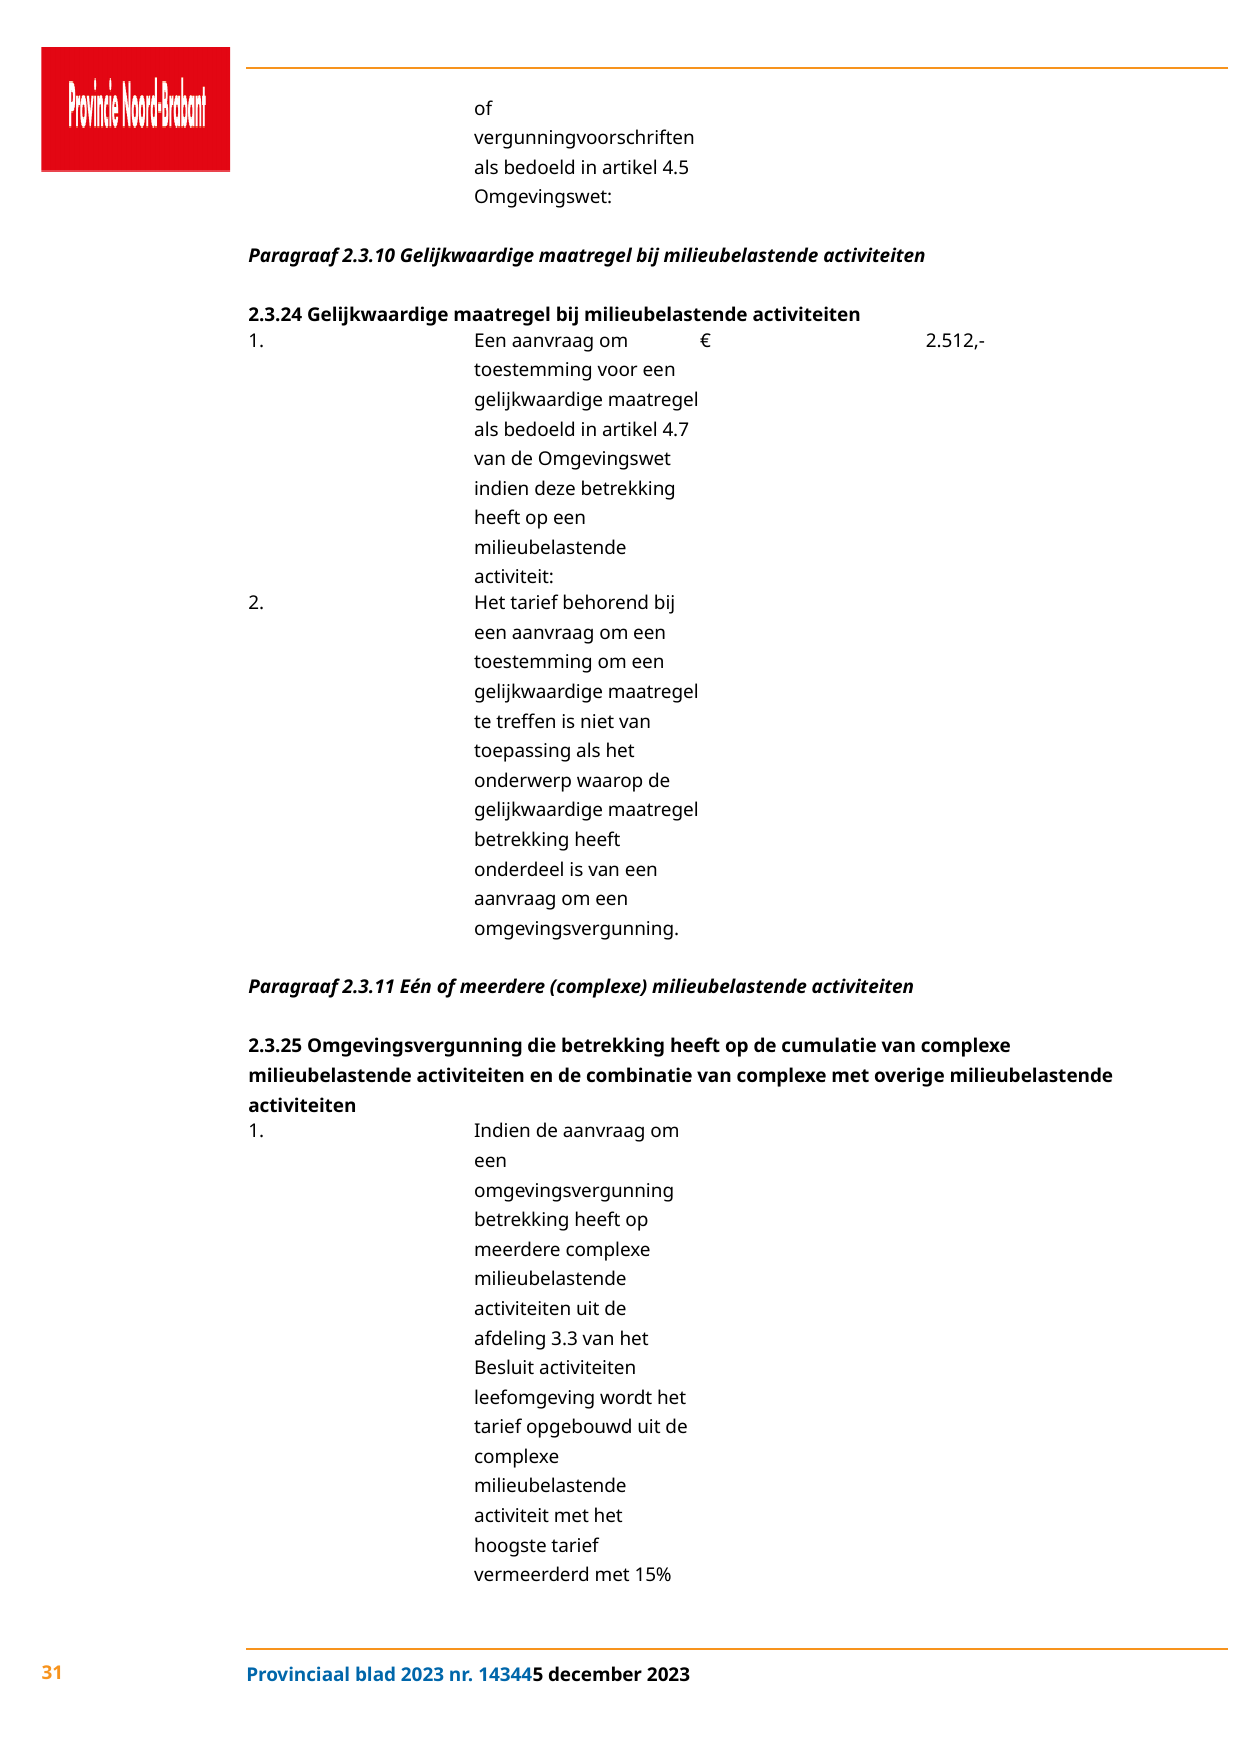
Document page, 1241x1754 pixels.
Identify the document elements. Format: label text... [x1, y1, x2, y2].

table_cell Indien de aanvraag om een omgevingsvergunning betrekking heeft op meerdere complexe milieubelastende activiteiten uit de afdeling 3.3 van het Besluit activiteiten leefomgeving wordt het tarief opgebouwd uit de complexe milieubelastende activiteit met het hoogste tarief vermeerderd met 15% [474, 1118, 700, 1587]
picture [41, 47, 231, 172]
text Paragraaf 2.3.10 Gelijkwaardige maatregel bij milieubelastende activiteiten [248, 242, 1152, 268]
text Paragraaf 2.3.11 Eén of meerdere (complexe) milieubelastende activiteiten [248, 973, 1152, 999]
table_cell 1. [248, 1118, 474, 1587]
table_cell Het tarief behorend bij een aanvraag om een toestemming om een gelijkwaardige maatregel te treffen is niet van toepassing als het onderwerp waarop de gelijkwaardige maatregel betrekking heeft onderdeel is van een aanvraag om een omgevingsvergunning. [474, 590, 700, 941]
table_cell 1. [248, 327, 474, 589]
table_cell [248, 95, 474, 209]
table_cell [926, 590, 1152, 941]
table_cell [700, 95, 926, 209]
table_cell [926, 1118, 1152, 1587]
table_cell Een aanvraag om toestemming voor een gelijkwaardige maatregel als bedoeld in artikel 4.7 van de Omgevingswet indien deze betrekking heeft op een milieubelastende activiteit: [474, 327, 700, 589]
table_cell [700, 1118, 926, 1587]
table_cell of vergunningvoorschriften als bedoeld in artikel 4.5 Omgevingswet: [474, 95, 700, 209]
table_header 2.3.25 Omgevingsvergunning die betrekking heeft op de cumulatie van complexe milieubelastende activiteiten en de combinatie van complexe met overige milieubelastende activiteiten [248, 1033, 1152, 1118]
table_cell [926, 95, 1152, 209]
table_cell € [700, 327, 926, 589]
table_cell 2. [248, 590, 474, 941]
table_cell 2.512,- [926, 327, 1152, 589]
table_header 2.3.24 Gelijkwaardige maatregel bij milieubelastende activiteiten [248, 301, 1152, 327]
table_cell [700, 590, 926, 941]
